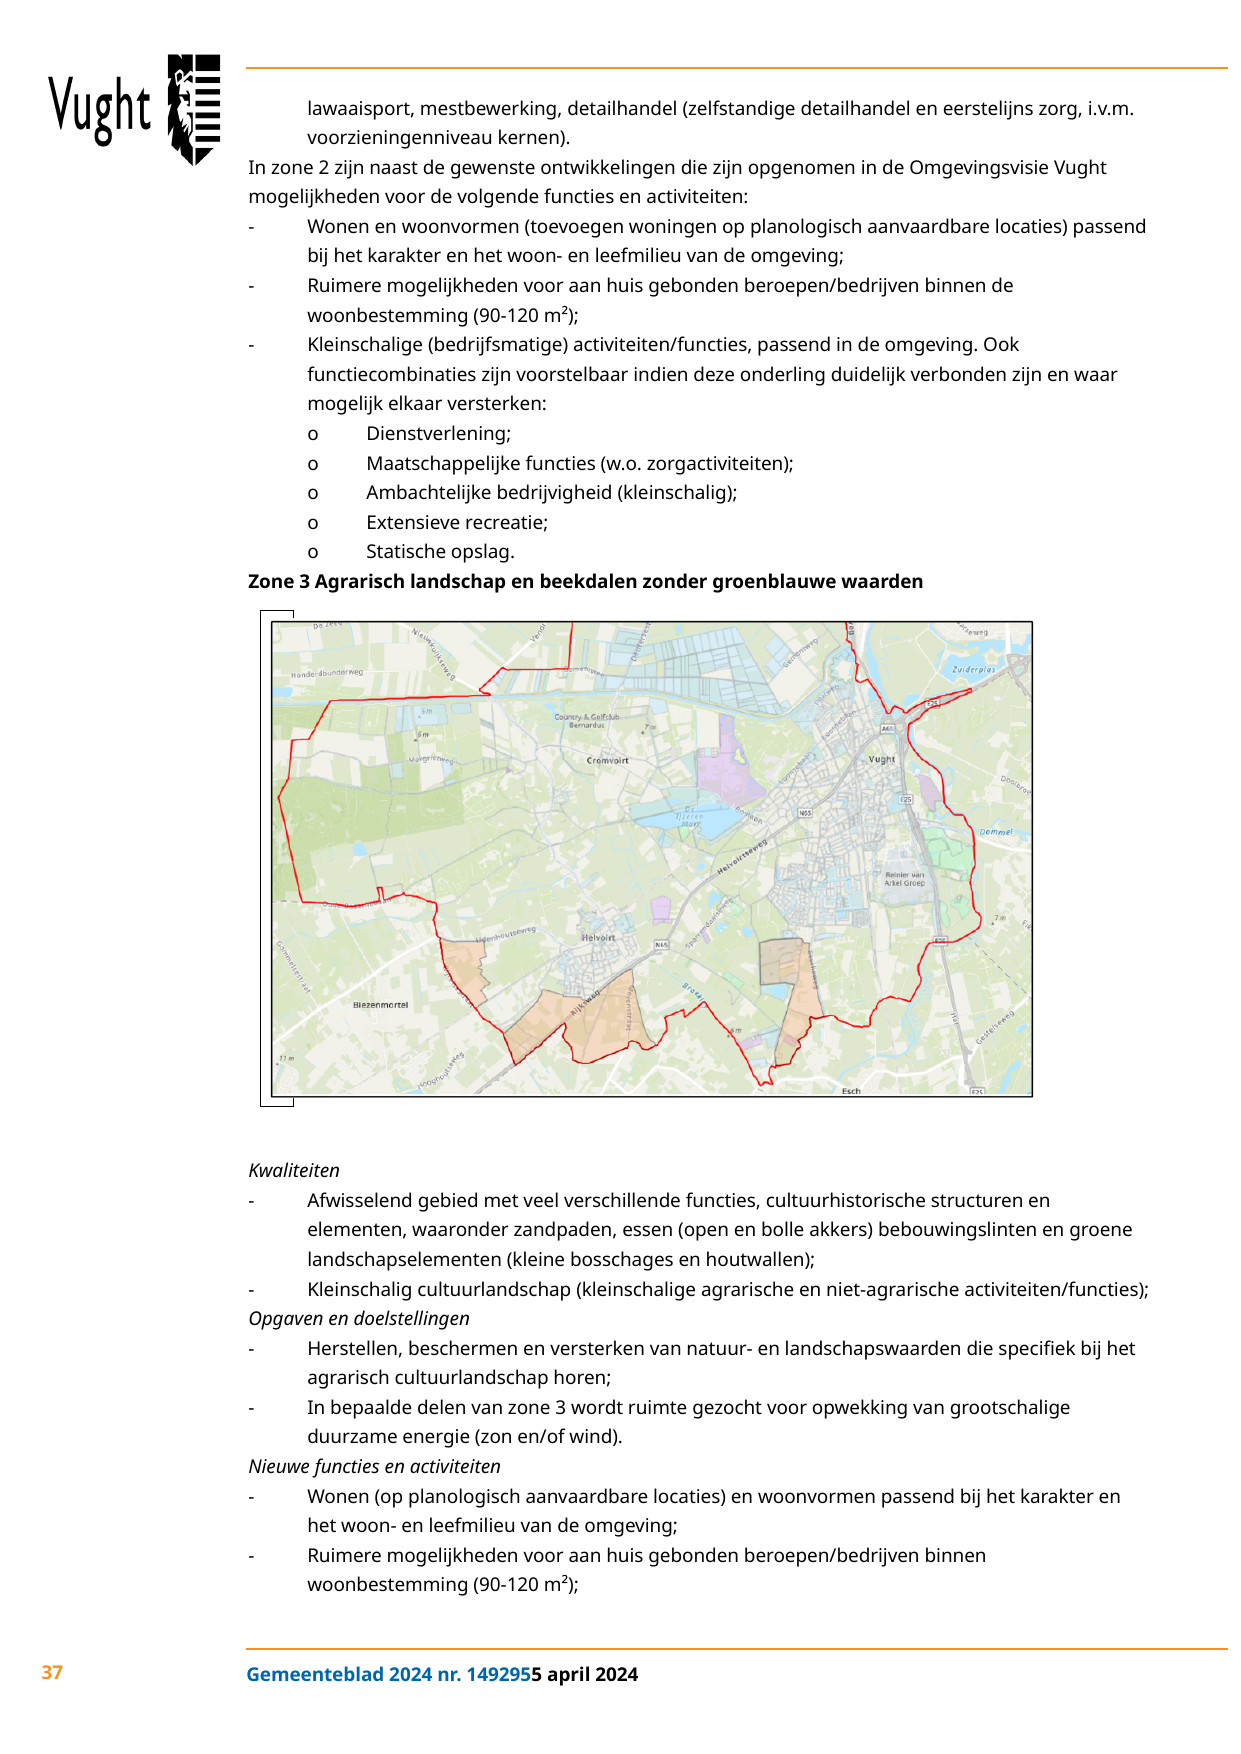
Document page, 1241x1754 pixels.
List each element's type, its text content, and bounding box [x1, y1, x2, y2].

list Extensieve recreatie; [307, 509, 1152, 535]
text Kwaliteiten [248, 1157, 1152, 1183]
list Kleinschalig cultuurlandschap (kleinschalige agrarische en niet-agrarische activiteiten/functies); [248, 1276, 1152, 1301]
text Zone 3 Agrarisch landschap en beekdalen zonder groenblauwe waarden [248, 568, 1152, 594]
list Maatschappelijke functies (w.o. zorgactiviteiten); [307, 450, 1152, 476]
list Ambachtelijke bedrijvigheid (kleinschalig); [307, 479, 1152, 505]
picture [41, 47, 231, 172]
list Kleinschalige (bedrijfsmatige) activiteiten/functies, passend in de omgeving. Ook functiecombinaties zijn voorstelbaar indien deze onderling duidelijk verbonden zijn en waar mogelijk elkaar versterken: [248, 331, 1152, 416]
list Afwisselend gebied met veel verschillende functies, cultuurhistorische structuren en elementen, waaronder zandpaden, essen (open en bolle akkers) bebouwingslinten en groene landschapselementen (kleine bosschages en houtwallen); [248, 1187, 1152, 1272]
list Ruimere mogelijkheden voor aan huis gebonden beroepen/bedrijven binnen de woonbestemming (90-120 m²); [248, 272, 1152, 328]
text In zone 2 zijn naast de gewenste ontwikkelingen die zijn opgenomen in de Omgevingsvisie Vught mogelijkheden voor de volgende functies en activiteiten: [248, 154, 1152, 209]
list In bepaalde delen van zone 3 wordt ruimte gezocht voor opwekking van grootschalige duurzame energie (zon en/of wind). [248, 1394, 1152, 1449]
list Herstellen, beschermen en versterken van natuur- en landschapswaarden die specifiek bij het agrarisch cultuurlandschap horen; [248, 1335, 1152, 1390]
list Wonen en woonvormen (toevoegen woningen op planologisch aanvaardbare locaties) passend bij het karakter en het woon- en leefmilieu van de omgeving; [248, 213, 1152, 268]
picture [268, 618, 1036, 1098]
text Opgaven en doelstellingen [248, 1305, 1152, 1331]
list Dienstverlening; [307, 420, 1152, 446]
text Nieuwe functies en activiteiten [248, 1453, 1152, 1479]
list Statische opslag. [307, 538, 1152, 564]
list Ruimere mogelijkheden voor aan huis gebonden beroepen/bedrijven binnen woonbestemming (90-120 m²); [248, 1542, 1152, 1597]
list lawaaisport, mestbewerking, detailhandel (zelfstandige detailhandel en eerstelijns zorg, i.v.m. voorzieningenniveau kernen). [248, 95, 1152, 150]
list Wonen (op planologisch aanvaardbare locaties) en woonvormen passend bij het karakter en het woon- en leefmilieu van de omgeving; [248, 1483, 1152, 1538]
